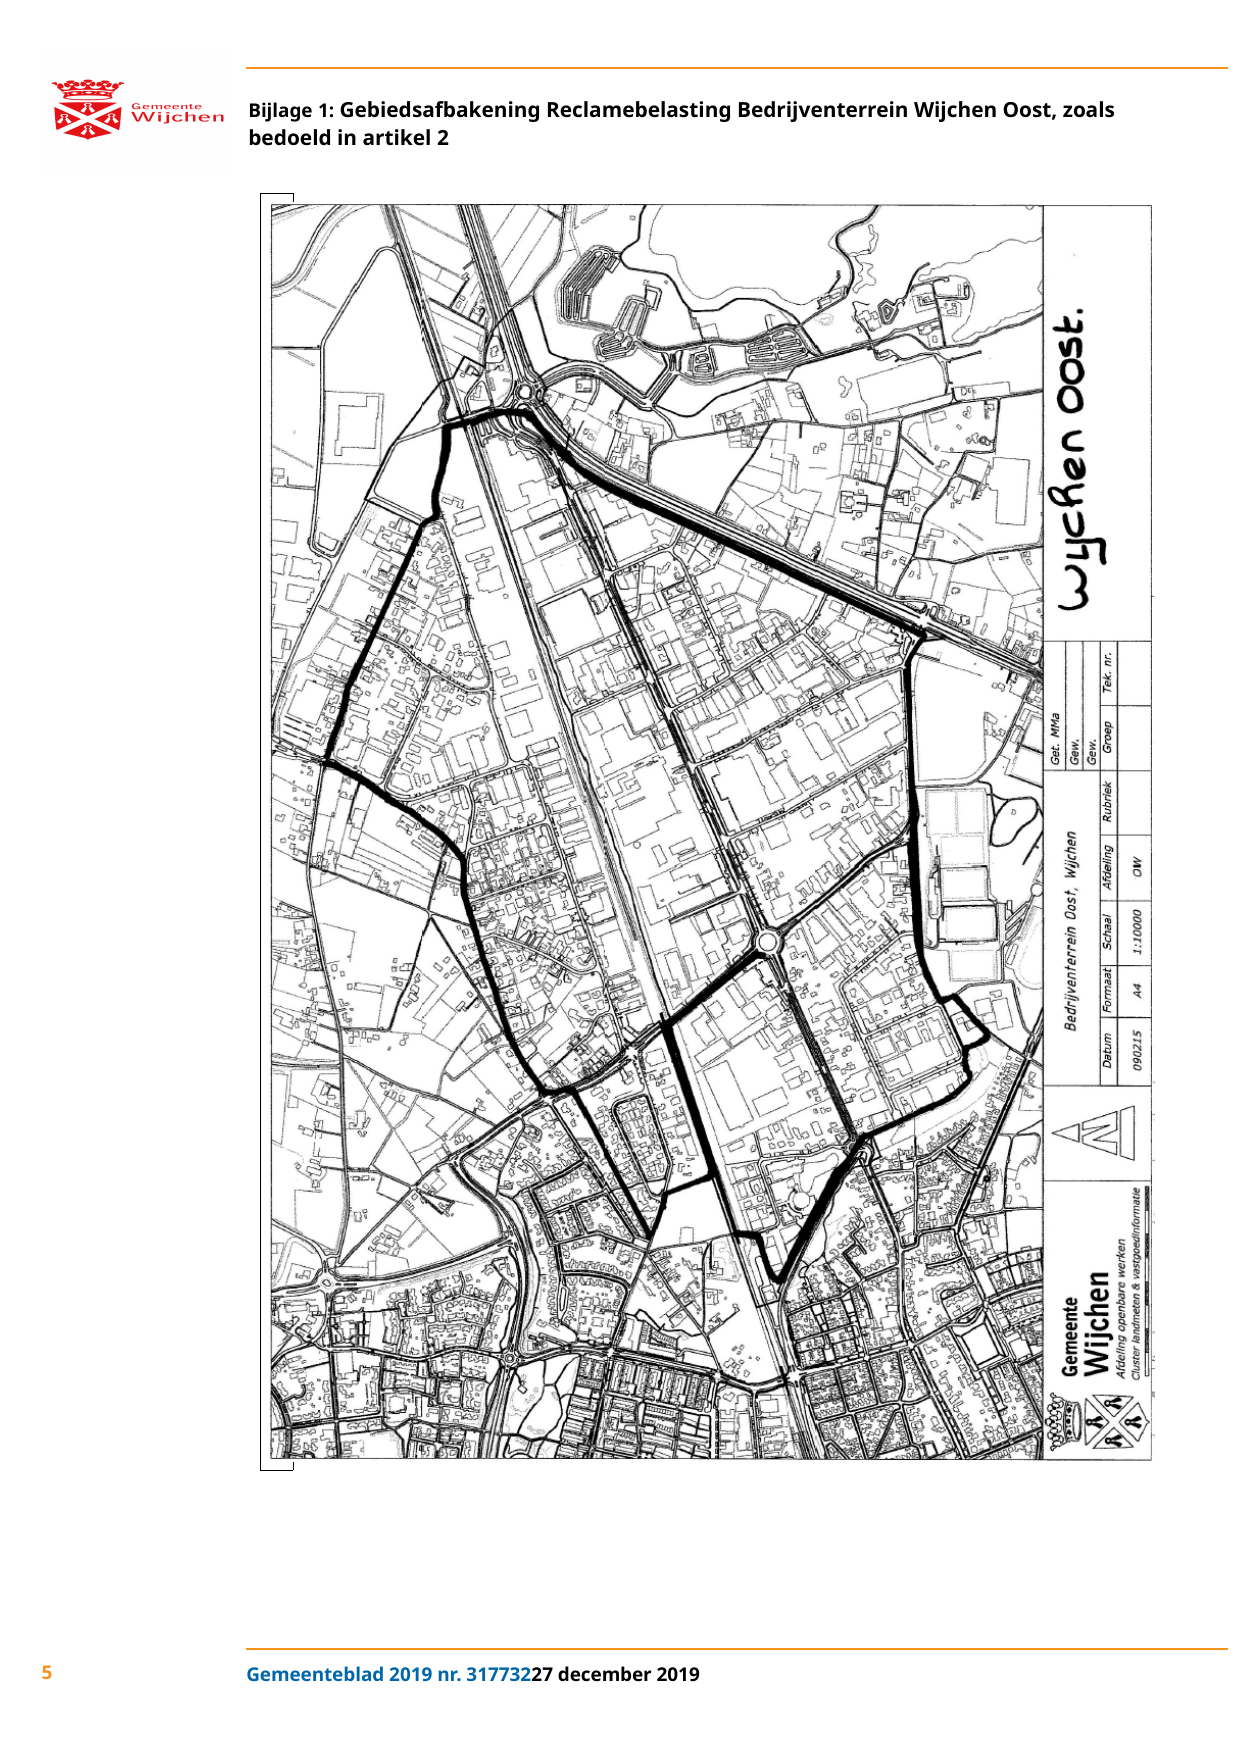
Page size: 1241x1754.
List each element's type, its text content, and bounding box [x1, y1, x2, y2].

picture [268, 202, 1155, 1462]
picture [41, 47, 231, 172]
text Bijlage 1: Gebiedsafbakening Reclamebelasting Bedrijventerrein Wijchen Oost, zoals bedoeld in artikel 2 [248, 95, 1152, 152]
